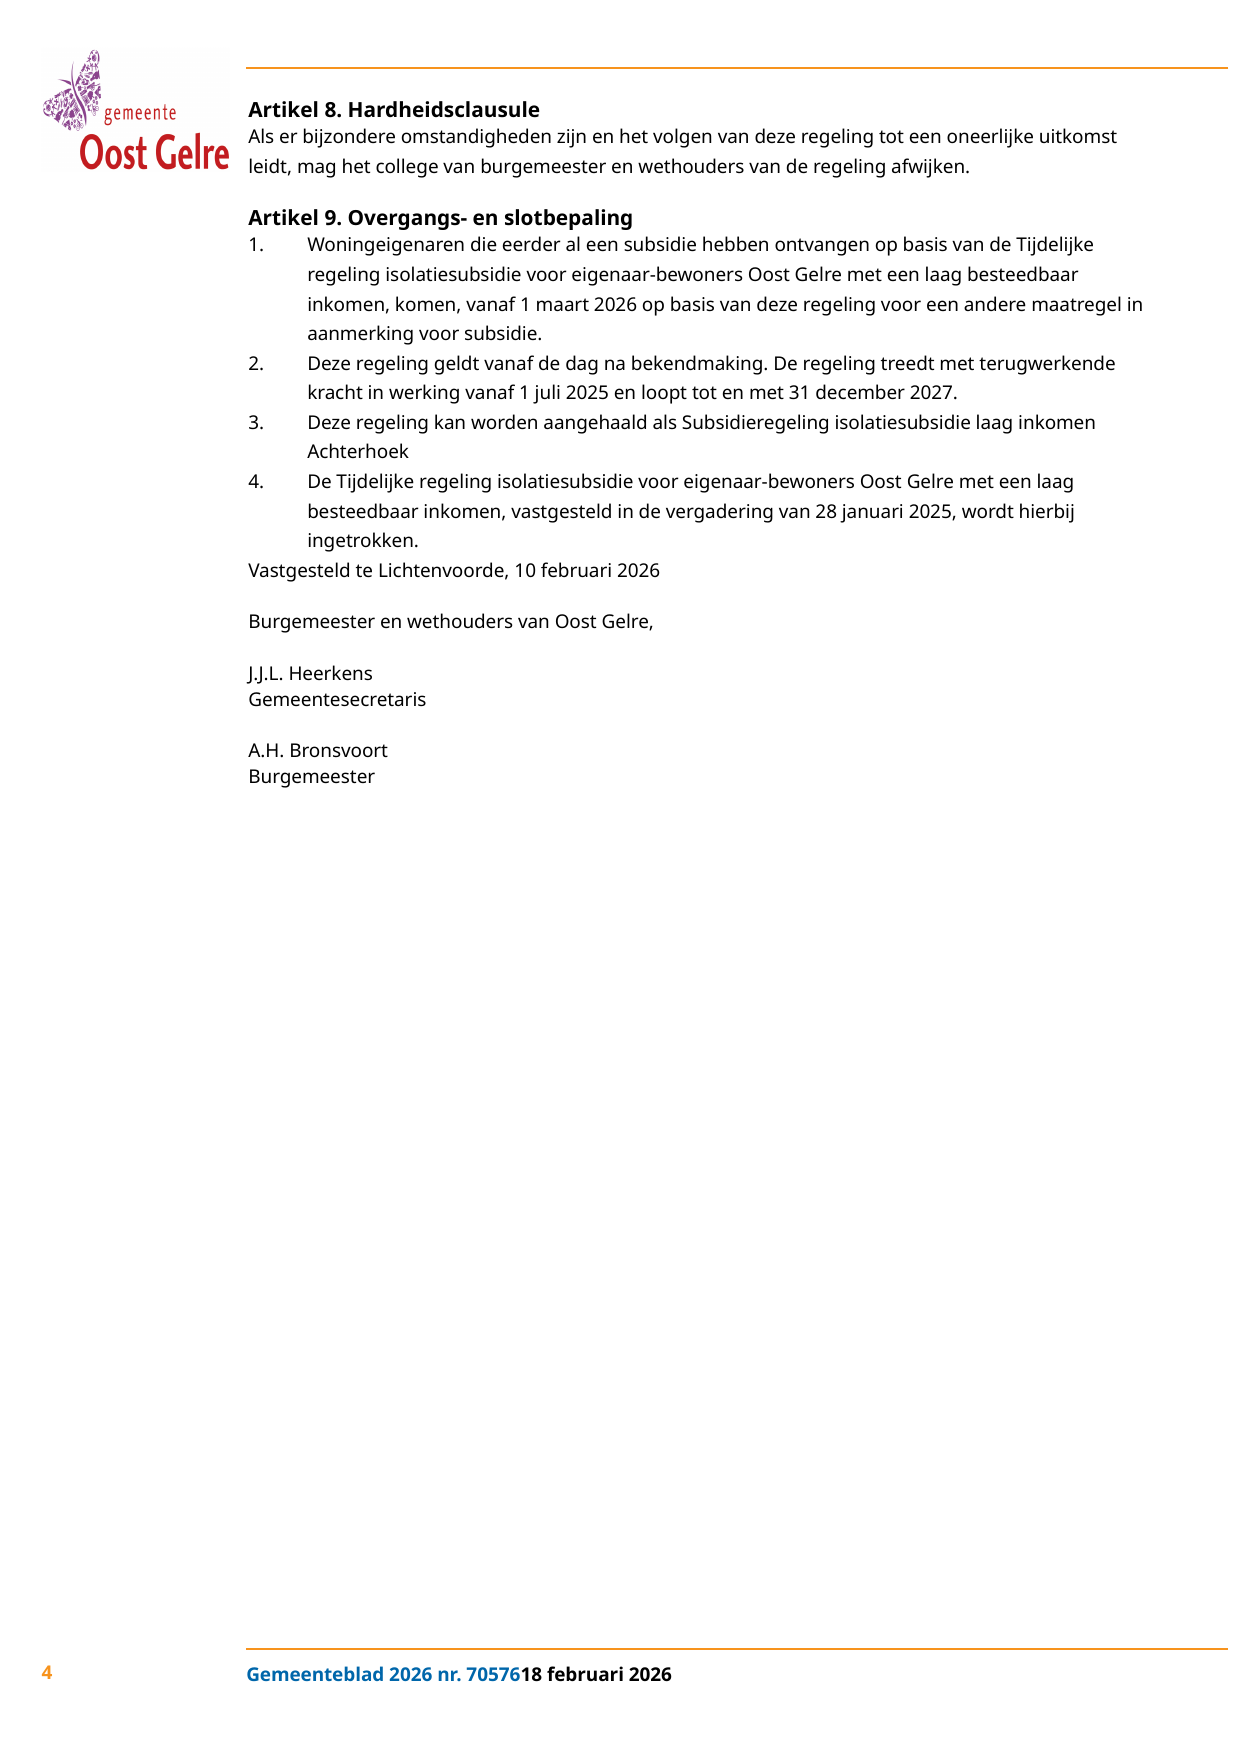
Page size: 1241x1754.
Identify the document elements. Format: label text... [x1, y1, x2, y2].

text Burgemeester en wethouders van Oost Gelre, [248, 608, 1152, 634]
text A.H. Bronsvoort [248, 737, 1152, 763]
picture [41, 47, 231, 172]
text Artikel 8. Hardheidsclausule [248, 95, 1152, 123]
text Gemeentesecretaris [248, 686, 1152, 711]
list De Tijdelijke regeling isolatiesubsidie voor eigenaar-bewoners Oost Gelre met een laag besteedbaar inkomen, vastgesteld in de vergadering van 28 januari 2025, wordt hierbij ingetrokken. [248, 468, 1152, 553]
text Als er bijzondere omstandigheden zijn en het volgen van deze regeling tot een oneerlijke uitkomst leidt, mag het college van burgemeester en wethouders van de regeling afwijken. [248, 123, 1152, 178]
text Burgemeester [248, 763, 1152, 789]
list Deze regeling geldt vanaf de dag na bekendmaking. De regeling treedt met terugwerkende kracht in werking vanaf 1 juli 2025 en loopt tot en met 31 december 2027. [248, 350, 1152, 405]
text J.J.L. Heerkens [248, 660, 1152, 686]
list Deze regeling kan worden aangehaald als Subsidieregeling isolatiesubsidie laag inkomen Achterhoek [248, 409, 1152, 464]
list Woningeigenaren die eerder al een subsidie hebben ontvangen op basis van de Tijdelijke regeling isolatiesubsidie voor eigenaar-bewoners Oost Gelre met een laag besteedbaar inkomen, komen, vanaf 1 maart 2026 op basis van deze regeling voor een andere maatregel in aanmerking voor subsidie. [248, 232, 1152, 346]
text Vastgesteld te Lichtenvoorde, 10 februari 2026 [248, 557, 1152, 583]
text Artikel 9. Overgangs- en slotbepaling [248, 203, 1152, 232]
